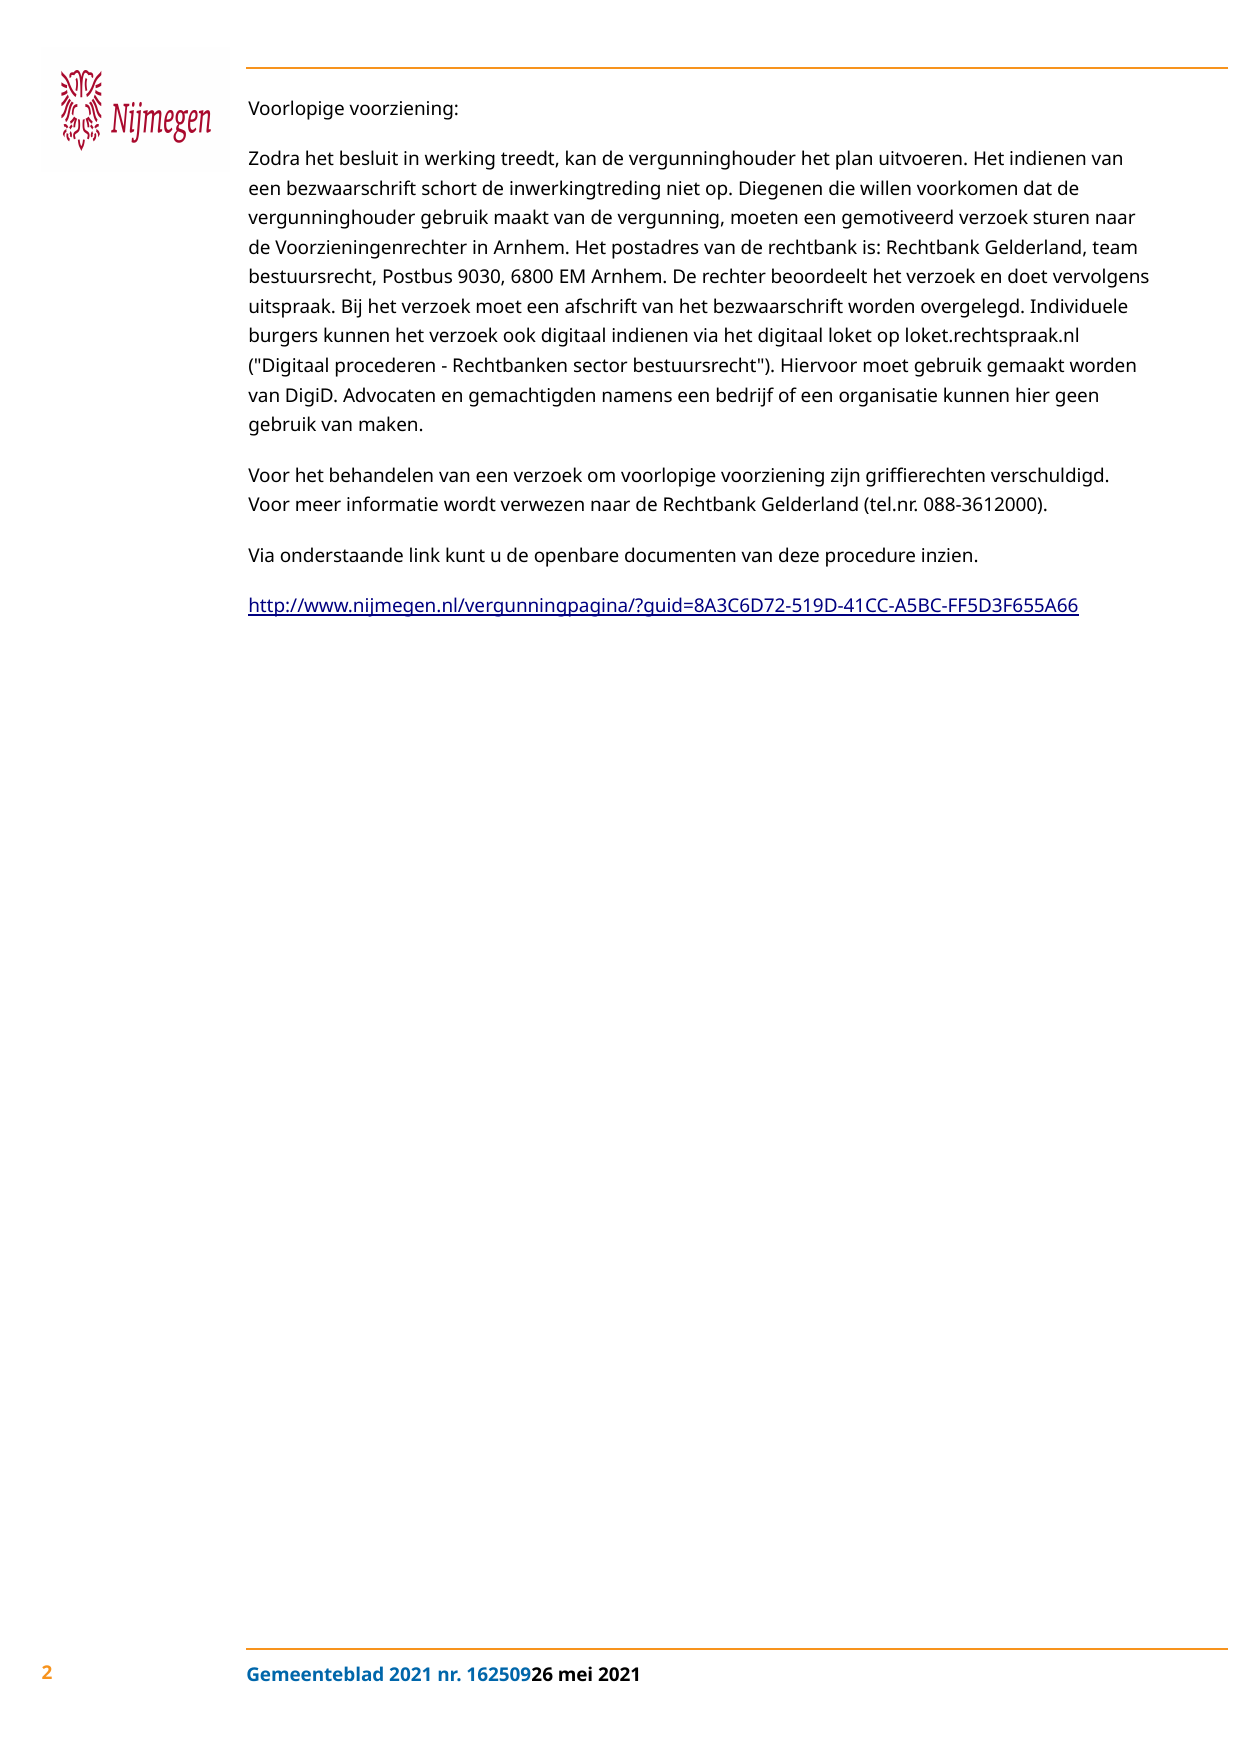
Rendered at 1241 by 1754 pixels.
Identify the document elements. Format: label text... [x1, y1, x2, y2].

picture [41, 47, 231, 172]
text Via onderstaande link kunt u de openbare documenten van deze procedure inzien. [248, 542, 1152, 568]
text http://www.nijmegen.nl/vergunningpagina/?guid=8A3C6D72-519D-41CC-A5BC-FF5D3F655A66 [248, 592, 1152, 618]
text Voorlopige voorziening: [248, 95, 1152, 121]
text Voor het behandelen van een verzoek om voorlopige voorziening zijn griffierechten verschuldigd. Voor meer informatie wordt verwezen naar de Rechtbank Gelderland (tel.nr. 088-3612000). [248, 462, 1152, 517]
text Zodra het besluit in werking treedt, kan de vergunninghouder het plan uitvoeren. Het indienen van een bezwaarschrift schort de inwerkingtreding niet op. Diegenen die willen voorkomen dat de vergunninghouder gebruik maakt van de vergunning, moeten een gemotiveerd verzoek sturen naar de Voorzieningenrechter in Arnhem. Het postadres van de rechtbank is: Rechtbank Gelderland, team bestuursrecht, Postbus 9030, 6800 EM Arnhem. De rechter beoordeelt het verzoek en doet vervolgens uitspraak. Bij het verzoek moet een afschrift van het bezwaarschrift worden overgelegd. Individuele burgers kunnen het verzoek ook digitaal indienen via het digitaal loket op loket.rechtspraak.nl ("Digitaal procederen - Rechtbanken sector bestuursrecht"). Hiervoor moet gebruik gemaakt worden van DigiD. Advocaten en gemachtigden namens een bedrijf of een organisatie kunnen hier geen gebruik van maken. [248, 145, 1152, 437]
